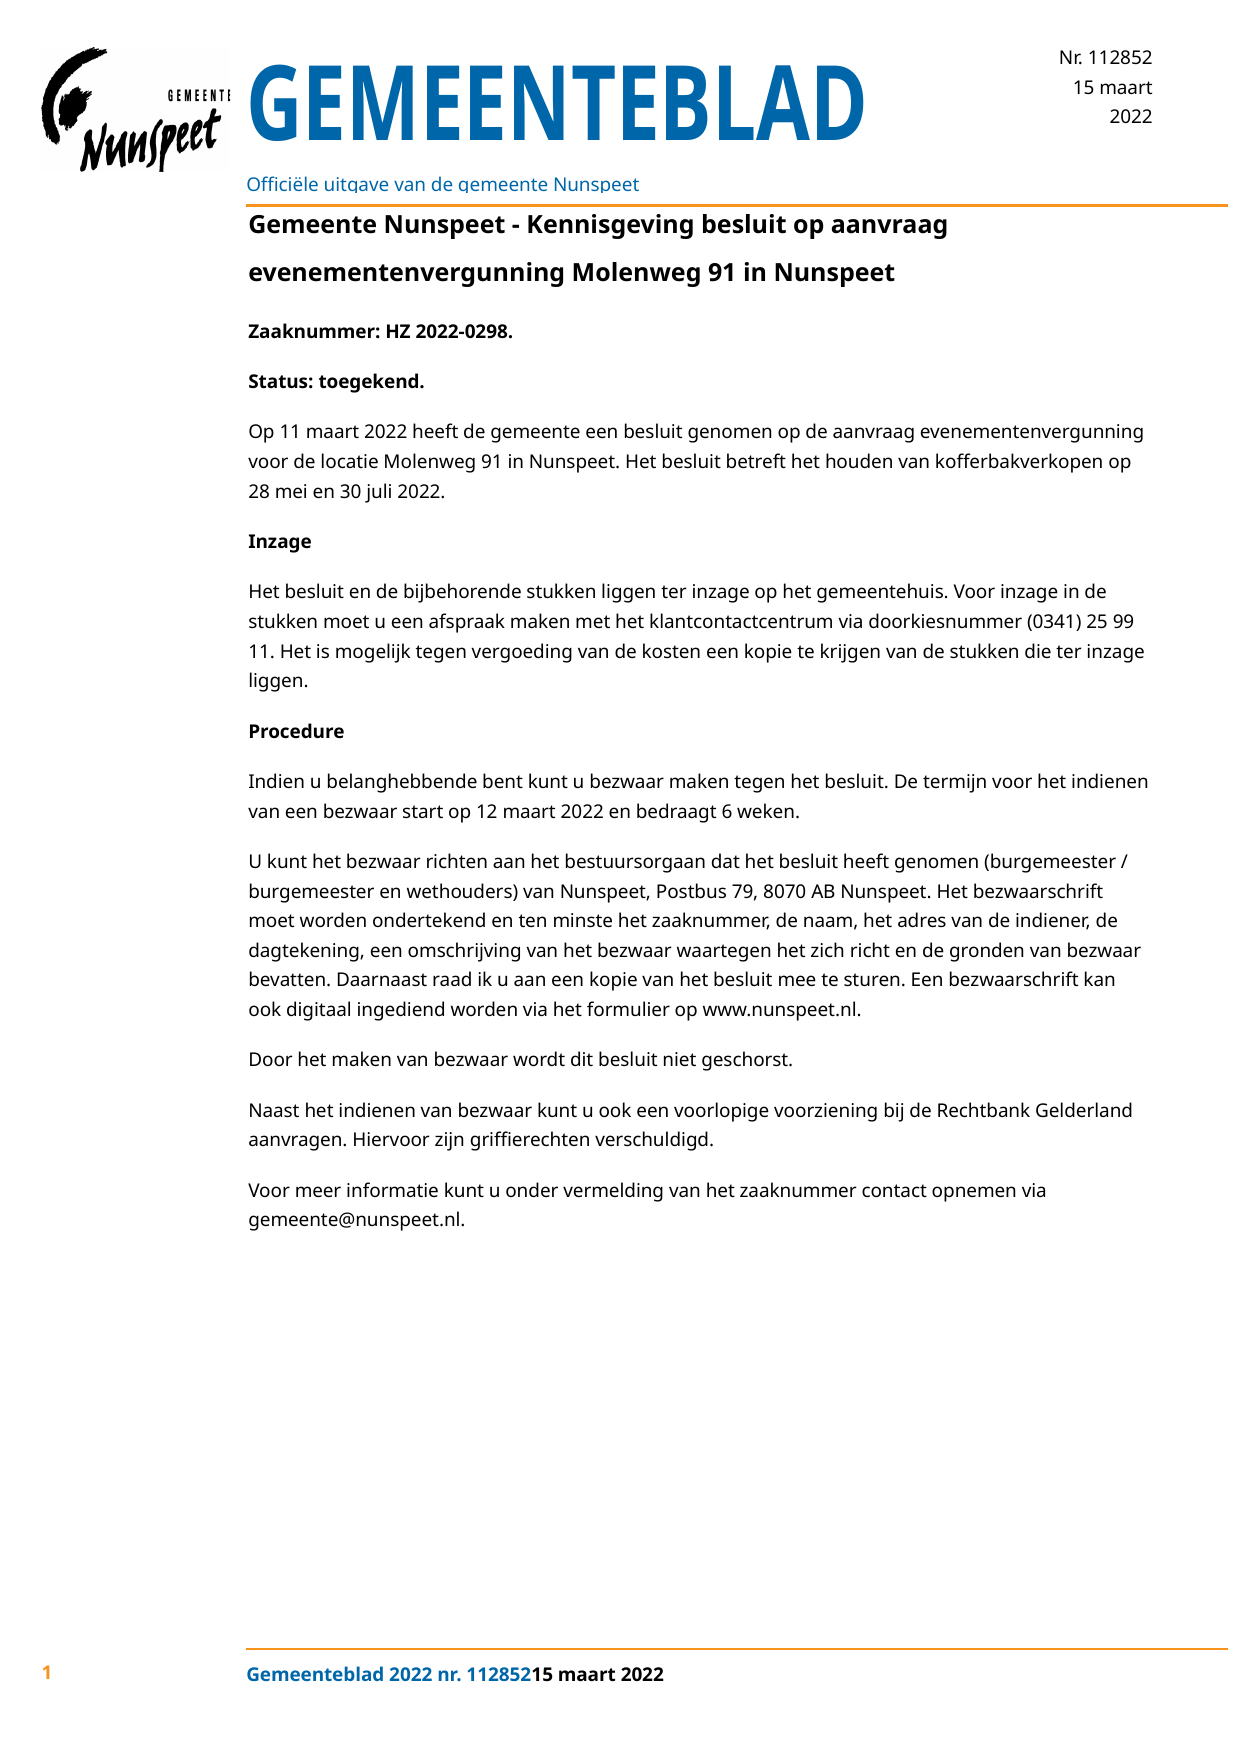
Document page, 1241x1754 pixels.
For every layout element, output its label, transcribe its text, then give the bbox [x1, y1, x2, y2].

picture [41, 47, 231, 172]
text Voor meer informatie kunt u onder vermelding van het zaaknummer contact opnemen via gemeente@nunspeet.nl. [248, 1177, 1152, 1232]
text Inzage [248, 528, 1152, 554]
text Status: toegekend. [248, 368, 1152, 394]
text U kunt het bezwaar richten aan het bestuursorgaan dat het besluit heeft genomen (burgemeester / burgemeester en wethouders) van Nunspeet, Postbus 79, 8070 AB Nunspeet. Het bezwaarschrift moet worden ondertekend en ten minste het zaaknummer, de naam, het adres van de indiener, de dagtekening, een omschrijving van het bezwaar waartegen het zich richt en de gronden van bezwaar bevatten. Daarnaast raad ik u aan een kopie van het besluit mee te sturen. Een bezwaarschrift kan ook digitaal ingediend worden via het formulier op www.nunspeet.nl. [248, 848, 1152, 1022]
text Procedure [248, 718, 1152, 744]
text Het besluit en de bijbehorende stukken liggen ter inzage op het gemeentehuis. Voor inzage in de stukken moet u een afspraak maken met het klantcontactcentrum via doorkiesnummer (0341) 25 99 11. Het is mogelijk tegen vergoeding van de kosten een kopie te krijgen van de stukken die ter inzage liggen. [248, 579, 1152, 693]
text Naast het indienen van bezwaar kunt u ook een voorlopige voorziening bij de Rechtbank Gelderland aanvragen. Hiervoor zijn griffierechten verschuldigd. [248, 1097, 1152, 1152]
text Indien u belanghebbende bent kunt u bezwaar maken tegen het besluit. De termijn voor het indienen van een bezwaar start op 12 maart 2022 en bedraagt 6 weken. [248, 768, 1152, 824]
text Op 11 maart 2022 heeft de gemeente een besluit genomen op de aanvraag evenementenvergunning voor de locatie Molenweg 91 in Nunspeet. Het besluit betreft het houden van kofferbakverkopen op 28 mei en 30 juli 2022. [248, 419, 1152, 504]
text Gemeente Nunspeet - Kennisgeving besluit op aanvraag evenementenvergunning Molenweg 91 in Nunspeet [248, 207, 1152, 288]
text Zaaknummer: HZ 2022-0298. [248, 318, 1152, 344]
text Door het maken van bezwaar wordt dit besluit niet geschorst. [248, 1047, 1152, 1072]
